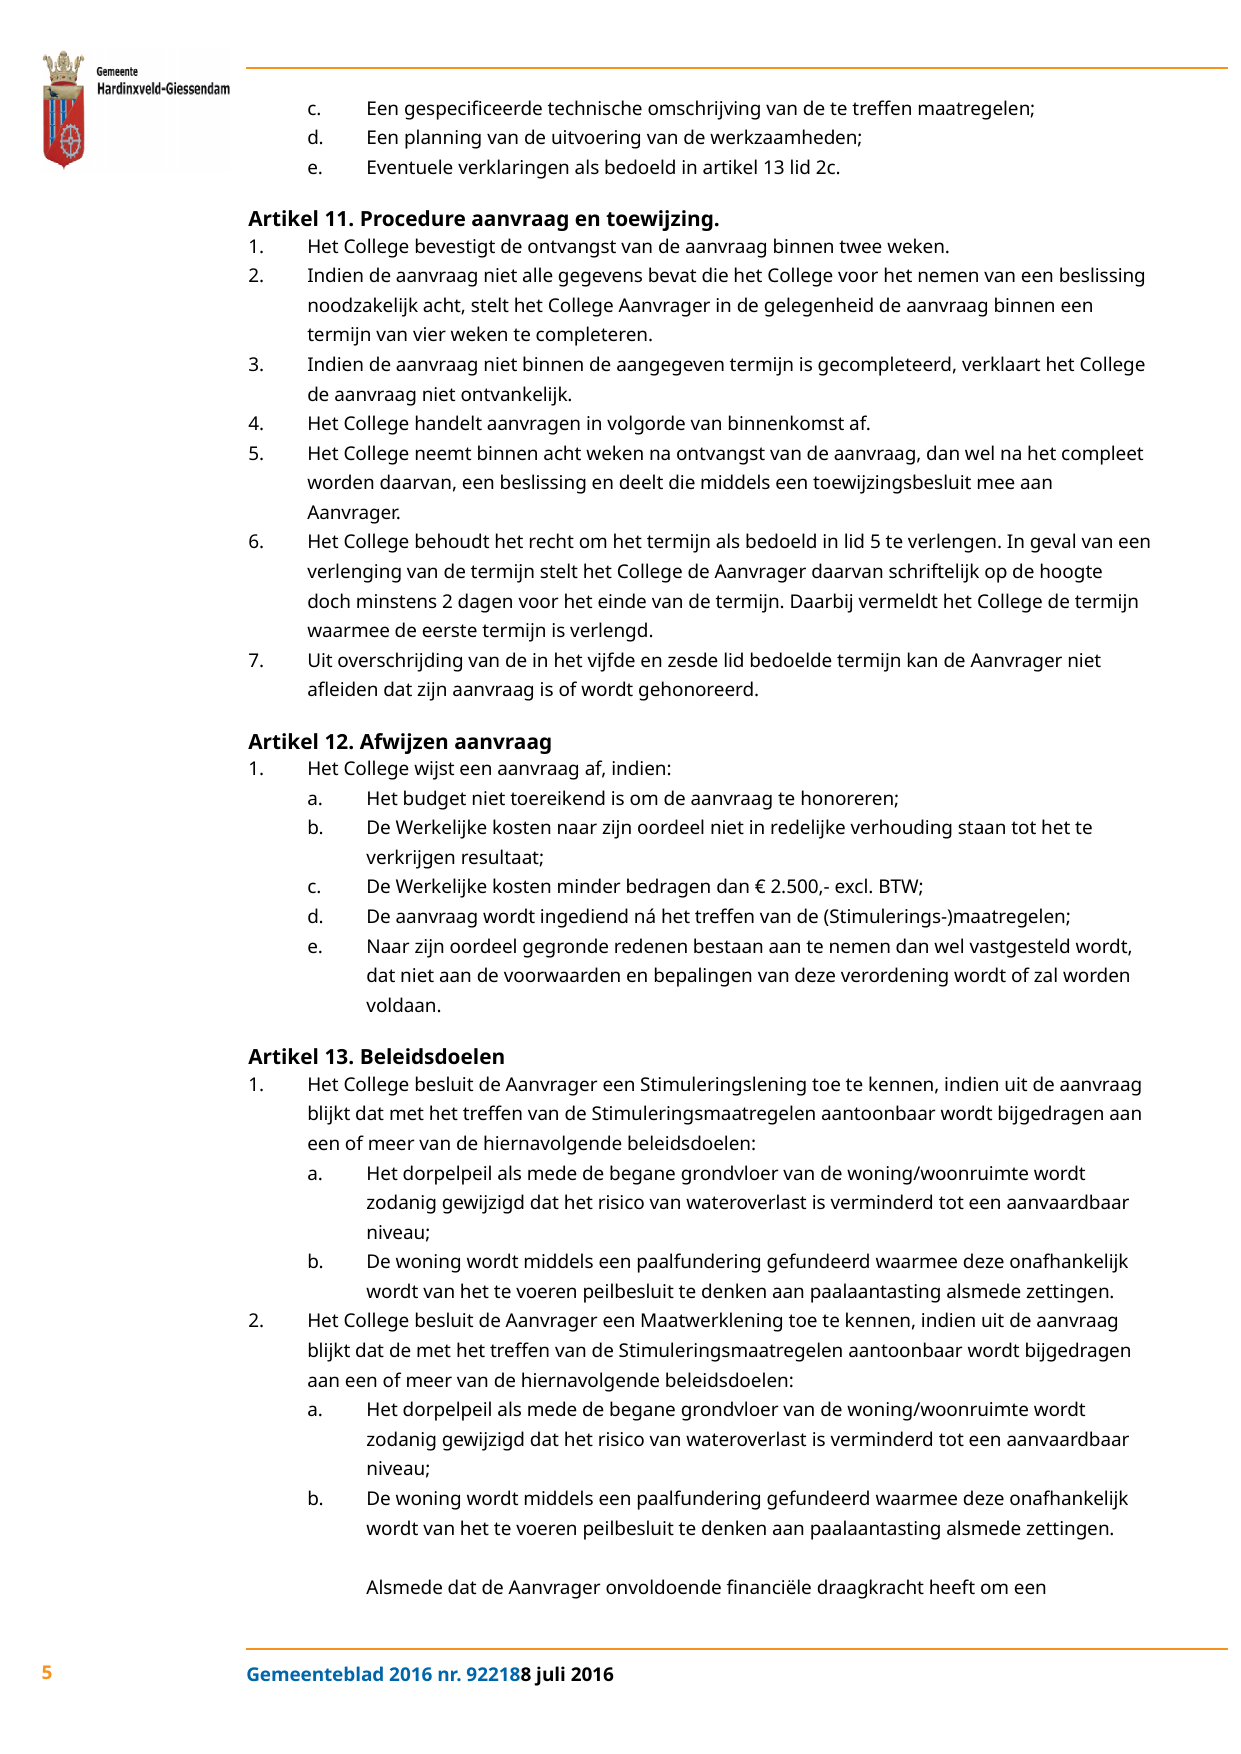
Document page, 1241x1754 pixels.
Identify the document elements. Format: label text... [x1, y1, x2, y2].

text Artikel 11. Procedure aanvraag en toewijzing. [248, 204, 1152, 233]
list Naar zijn oordeel gegronde redenen bestaan aan te nemen dan wel vastgesteld wordt, dat niet aan de voorwaarden en bepalingen van deze verordening wordt of zal worden voldaan. [307, 933, 1152, 1018]
list Het dorpelpeil als mede de begane grondvloer van de woning/woonruimte wordt zodanig gewijzigd dat het risico van wateroverlast is verminderd tot een aanvaardbaar niveau; [307, 1396, 1152, 1481]
text Artikel 13. Beleidsdoelen [248, 1042, 1152, 1071]
list Alsmede dat de Aanvrager onvoldoende financiële draagkracht heeft om een [307, 1574, 1152, 1599]
list De woning wordt middels een paalfundering gefundeerd waarmee deze onafhankelijk wordt van het te voeren peilbesluit te denken aan paalaantasting alsmede zettingen. [307, 1248, 1152, 1304]
list Indien de aanvraag niet alle gegevens bevat die het College voor het nemen van een beslissing noodzakelijk acht, stelt het College Aanvrager in de gelegenheid de aanvraag binnen een termijn van vier weken te completeren. [248, 262, 1152, 347]
list Het College neemt binnen acht weken na ontvangst van de aanvraag, dan wel na het compleet worden daarvan, een beslissing en deelt die middels een toewijzingsbesluit mee aan Aanvrager. [248, 440, 1152, 525]
text Artikel 12. Afwijzen aanvraag [248, 727, 1152, 755]
list De aanvraag wordt ingediend ná het treffen van de (Stimulerings-)maatregelen; [307, 903, 1152, 929]
list Uit overschrijding van de in het vijfde en zesde lid bedoelde termijn kan de Aanvrager niet afleiden dat zijn aanvraag is of wordt gehonoreerd. [248, 647, 1152, 702]
list Een planning van de uitvoering van de werkzaamheden; [307, 124, 1152, 150]
list Het College besluit de Aanvrager een Stimuleringslening toe te kennen, indien uit de aanvraag blijkt dat met het treffen van de Stimuleringsmaatregelen aantoonbaar wordt bijgedragen aan een of meer van de hiernavolgende beleidsdoelen: [248, 1071, 1152, 1156]
list Het budget niet toereikend is om de aanvraag te honoreren; [307, 785, 1152, 811]
list Indien de aanvraag niet binnen de aangegeven termijn is gecompleteerd, verklaart het College de aanvraag niet ontvankelijk. [248, 351, 1152, 406]
list Het dorpelpeil als mede de begane grondvloer van de woning/woonruimte wordt zodanig gewijzigd dat het risico van wateroverlast is verminderd tot een aanvaardbaar niveau; [307, 1160, 1152, 1244]
list Het College besluit de Aanvrager een Maatwerklening toe te kennen, indien uit de aanvraag blijkt dat de met het treffen van de Stimuleringsmaatregelen aantoonbaar wordt bijgedragen aan een of meer van de hiernavolgende beleidsdoelen: [248, 1308, 1152, 1392]
list De woning wordt middels een paalfundering gefundeerd waarmee deze onafhankelijk wordt van het te voeren peilbesluit te denken aan paalaantasting alsmede zettingen. [307, 1485, 1152, 1540]
list Een gespecificeerde technische omschrijving van de te treffen maatregelen; [307, 95, 1152, 121]
list Het College behoudt het recht om het termijn als bedoeld in lid 5 te verlengen. In geval van een verlenging van de termijn stelt het College de Aanvrager daarvan schriftelijk op de hoogte doch minstens 2 dagen voor het einde van de termijn. Daarbij vermeldt het College de termijn waarmee de eerste termijn is verlengd. [248, 529, 1152, 643]
list De Werkelijke kosten naar zijn oordeel niet in redelijke verhouding staan tot het te verkrijgen resultaat; [307, 814, 1152, 870]
list Eventuele verklaringen als bedoeld in artikel 13 lid 2c. [307, 154, 1152, 180]
list Het College handelt aanvragen in volgorde van binnenkomst af. [248, 410, 1152, 436]
list Het College wijst een aanvraag af, indien: [248, 755, 1152, 781]
list De Werkelijke kosten minder bedragen dan € 2.500,- excl. BTW; [307, 874, 1152, 899]
picture [41, 47, 231, 172]
list Het College bevestigt de ontvangst van de aanvraag binnen twee weken. [248, 233, 1152, 258]
